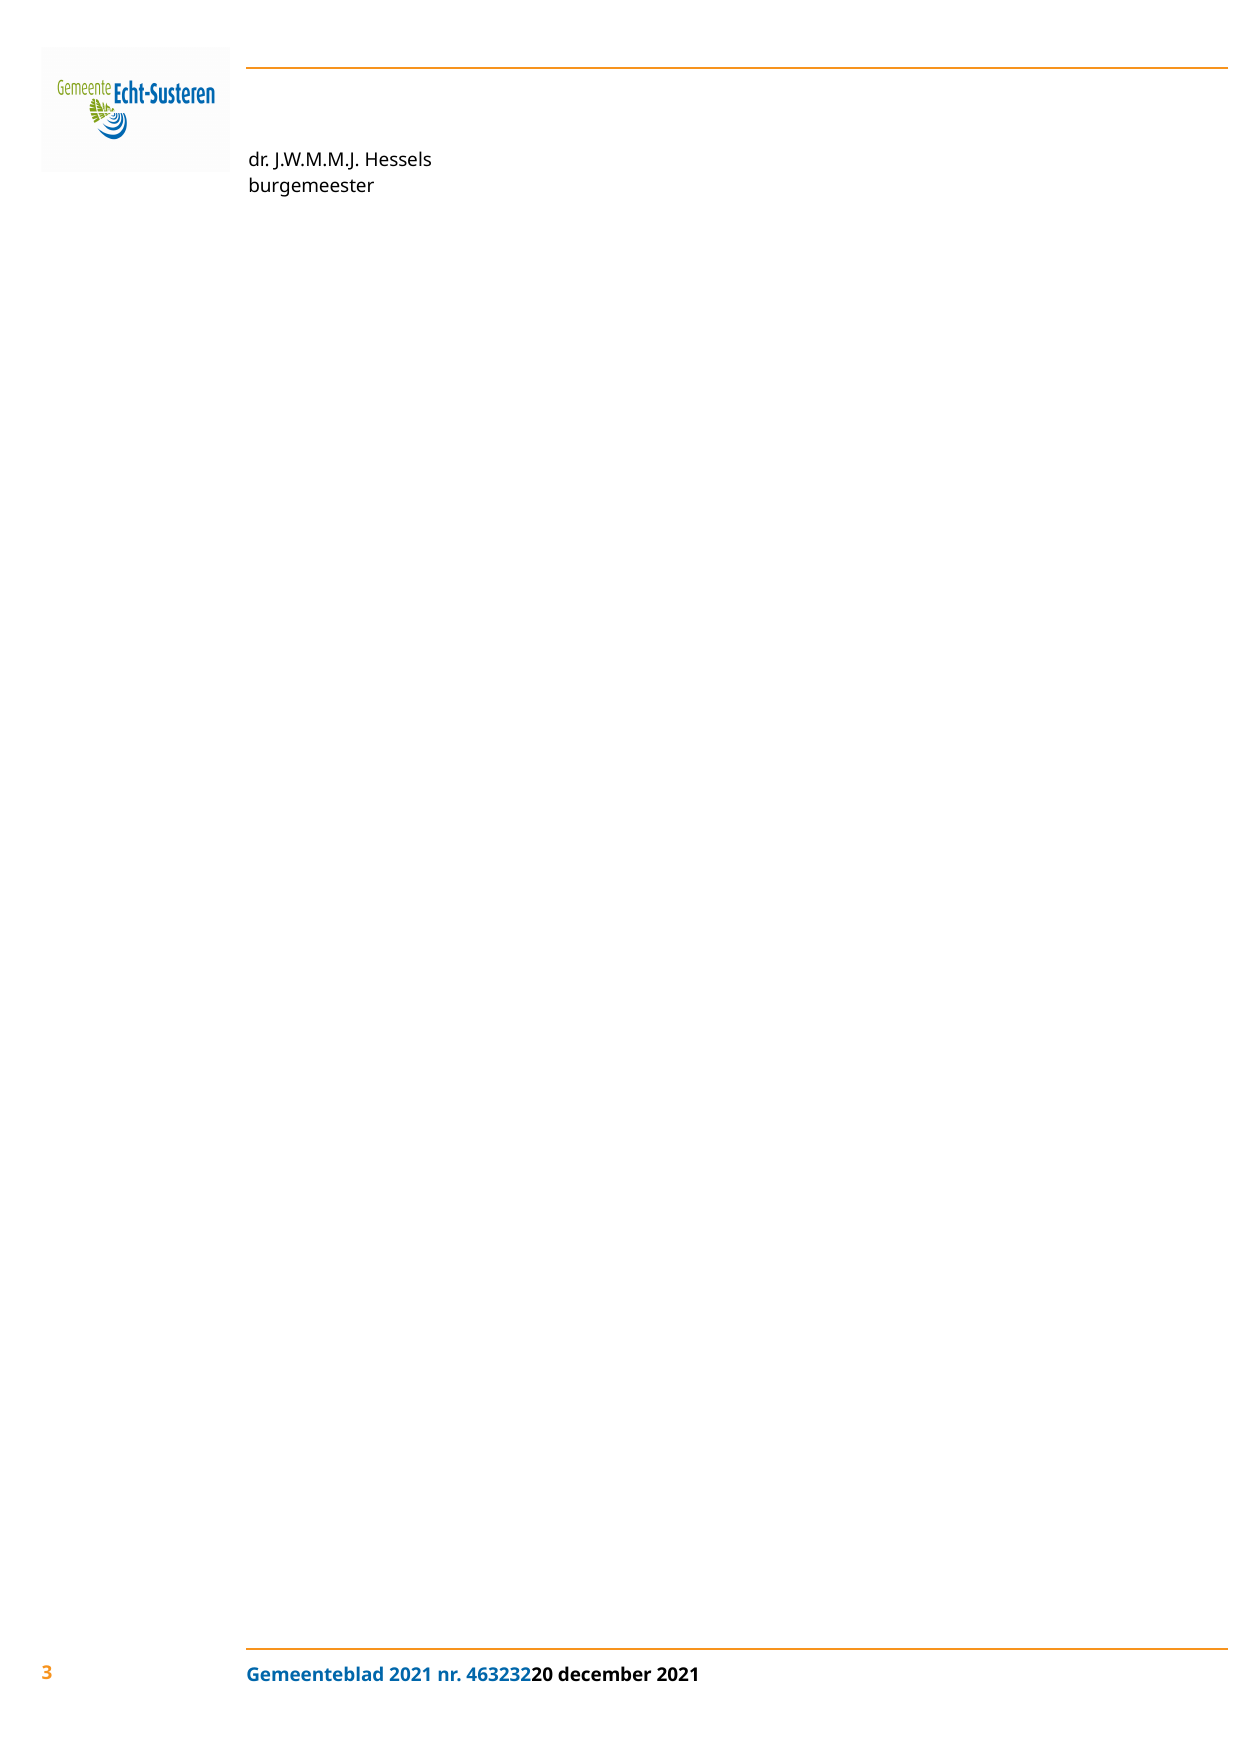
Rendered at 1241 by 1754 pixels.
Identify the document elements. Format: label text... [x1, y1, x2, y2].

text dr. J.W.M.M.J. Hessels [248, 146, 1152, 172]
text burgemeester [248, 172, 1152, 198]
picture [41, 47, 231, 172]
